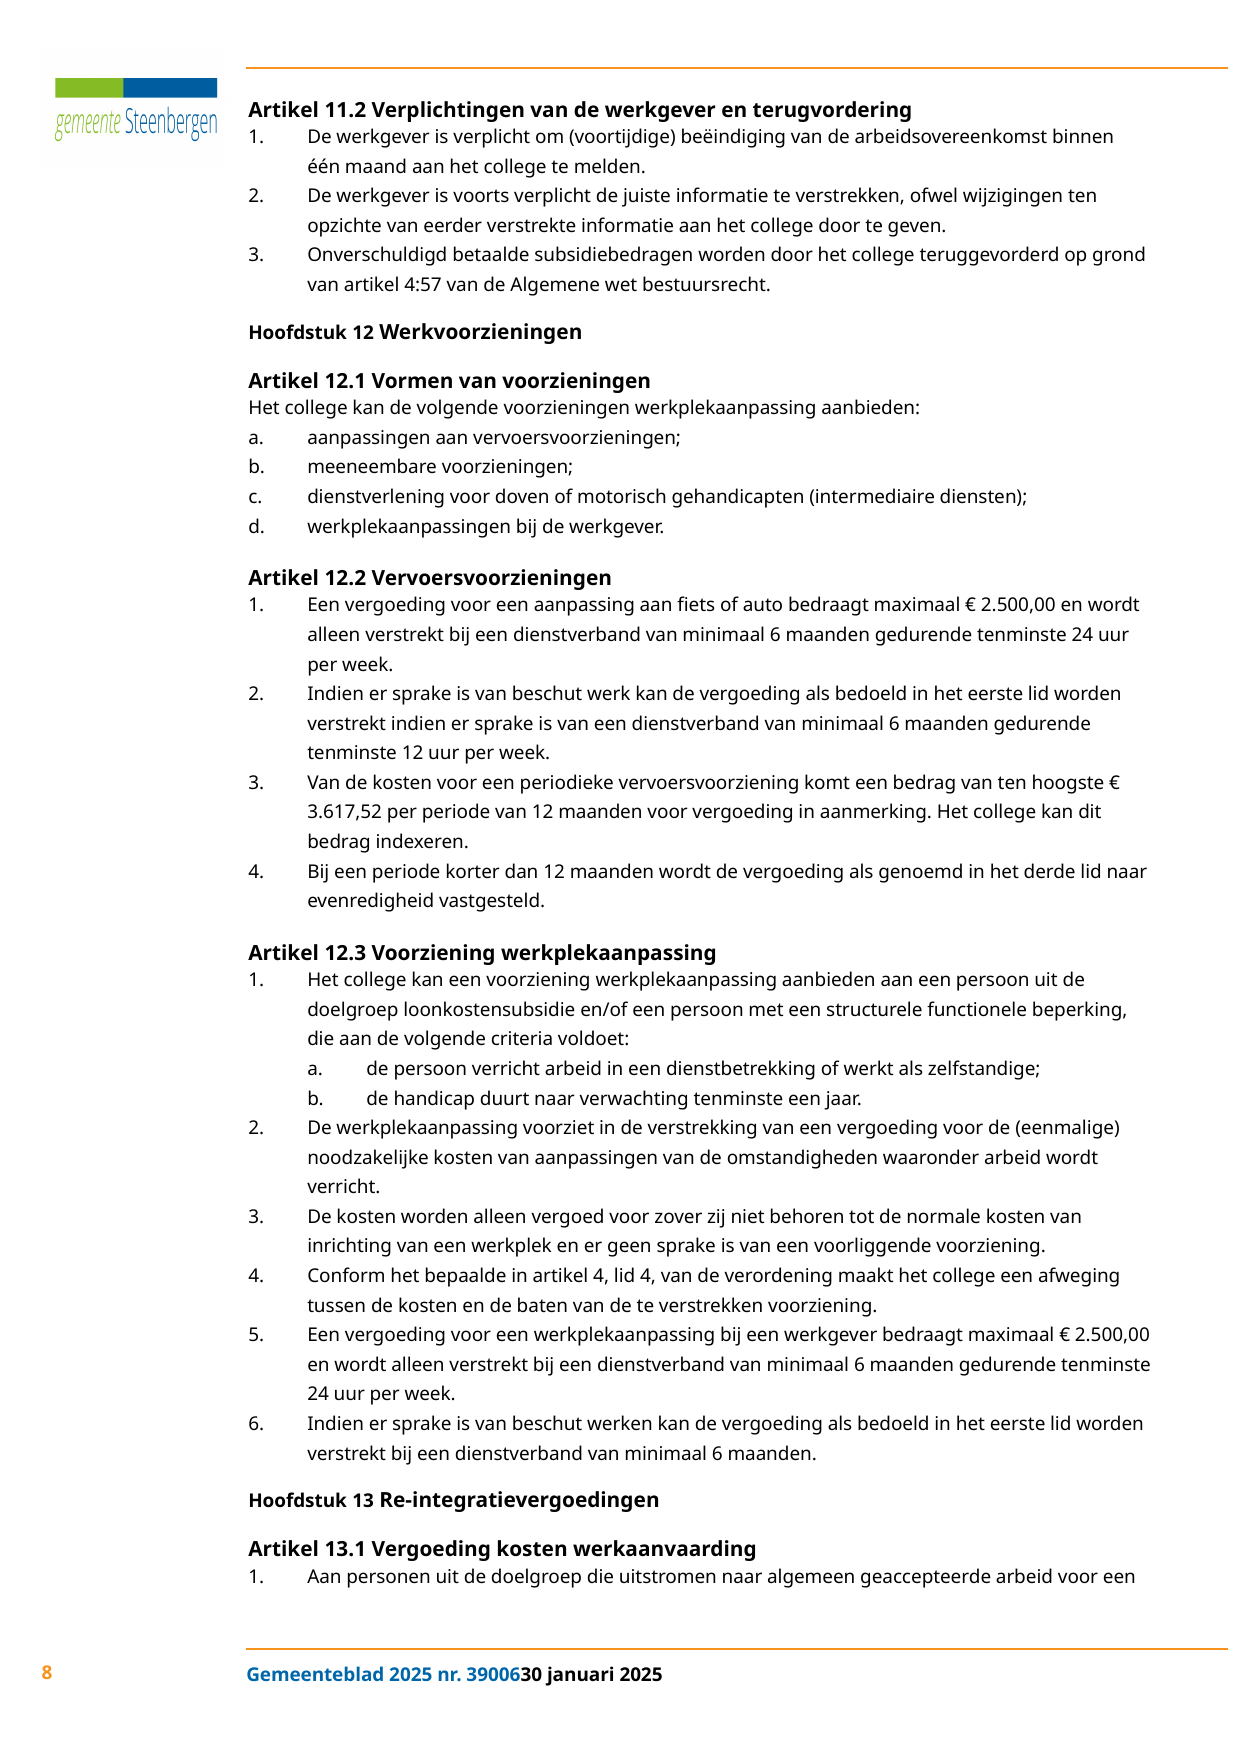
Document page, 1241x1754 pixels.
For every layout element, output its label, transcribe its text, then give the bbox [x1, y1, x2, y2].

list Aan personen uit de doelgroep die uitstromen naar algemeen geaccepteerde arbeid voor een [248, 1563, 1152, 1589]
text Artikel 13.1 Vergoeding kosten werkaanvaarding [248, 1534, 1152, 1563]
list Bij een periode korter dan 12 maanden wordt de vergoeding als genoemd in het derde lid naar evenredigheid vastgesteld. [248, 858, 1152, 913]
list Van de kosten voor een periodieke vervoersvoorziening komt een bedrag van ten hoogste € 3.617,52 per periode van 12 maanden voor vergoeding in aanmerking. Het college kan dit bedrag indexeren. [248, 769, 1152, 854]
list De werkgever is verplicht om (voortijdige) beëindiging van de arbeidsovereenkomst binnen één maand aan het college te melden. [248, 123, 1152, 178]
list Het college kan een voorziening werkplekaanpassing aanbieden aan een persoon uit de doelgroep loonkostensubsidie en/of een persoon met een structurele functionele beperking, die aan de volgende criteria voldoet: [248, 966, 1152, 1051]
list meeneembare voorzieningen; [248, 454, 1152, 479]
text Artikel 12.3 Voorziening werkplekaanpassing [248, 938, 1152, 966]
list De kosten worden alleen vergoed voor zover zij niet behoren tot de normale kosten van inrichting van een werkplek en er geen sprake is van een voorliggende voorziening. [248, 1203, 1152, 1258]
list dienstverlening voor doven of motorisch gehandicapten (intermediaire diensten); [248, 483, 1152, 509]
text Hoofdstuk 12 Werkvoorzieningen [248, 317, 1152, 345]
text Het college kan de volgende voorzieningen werkplekaanpassing aanbieden: [248, 394, 1152, 420]
list Een vergoeding voor een aanpassing aan fiets of auto bedraagt maximaal € 2.500,00 en wordt alleen verstrekt bij een dienstverband van minimaal 6 maanden gedurende tenminste 24 uur per week. [248, 592, 1152, 677]
list Indien er sprake is van beschut werken kan de vergoeding als bedoeld in het eerste lid worden verstrekt bij een dienstverband van minimaal 6 maanden. [248, 1410, 1152, 1465]
list de persoon verricht arbeid in een dienstbetrekking of werkt als zelfstandige; [307, 1055, 1152, 1081]
text Hoofdstuk 13 Re-integratievergoedingen [248, 1485, 1152, 1514]
list Onverschuldigd betaalde subsidiebedragen worden door het college teruggevorderd op grond van artikel 4:57 van de Algemene wet bestuursrecht. [248, 242, 1152, 297]
list de handicap duurt naar verwachting tenminste een jaar. [307, 1085, 1152, 1110]
list De werkplekaanpassing voorziet in de verstrekking van een vergoeding voor de (eenmalige) noodzakelijke kosten van aanpassingen van de omstandigheden waaronder arbeid wordt verricht. [248, 1114, 1152, 1199]
list Een vergoeding voor een werkplekaanpassing bij een werkgever bedraagt maximaal € 2.500,00 en wordt alleen verstrekt bij een dienstverband van minimaal 6 maanden gedurende tenminste 24 uur per week. [248, 1321, 1152, 1406]
text Artikel 11.2 Verplichtingen van de werkgever en terugvordering [248, 95, 1152, 123]
list werkplekaanpassingen bij de werkgever. [248, 513, 1152, 538]
list aanpassingen aan vervoersvoorzieningen; [248, 424, 1152, 450]
list Indien er sprake is van beschut werk kan de vergoeding als bedoeld in het eerste lid worden verstrekt indien er sprake is van een dienstverband van minimaal 6 maanden gedurende tenminste 12 uur per week. [248, 680, 1152, 765]
text Artikel 12.1 Vormen van voorzieningen [248, 366, 1152, 394]
list Conform het bepaalde in artikel 4, lid 4, van de verordening maakt het college een afweging tussen de kosten en de baten van de te verstrekken voorziening. [248, 1262, 1152, 1317]
text Artikel 12.2 Vervoersvoorzieningen [248, 563, 1152, 592]
list De werkgever is voorts verplicht de juiste informatie te verstrekken, ofwel wijzigingen ten opzichte van eerder verstrekte informatie aan het college door te geven. [248, 182, 1152, 238]
picture [41, 47, 231, 172]
